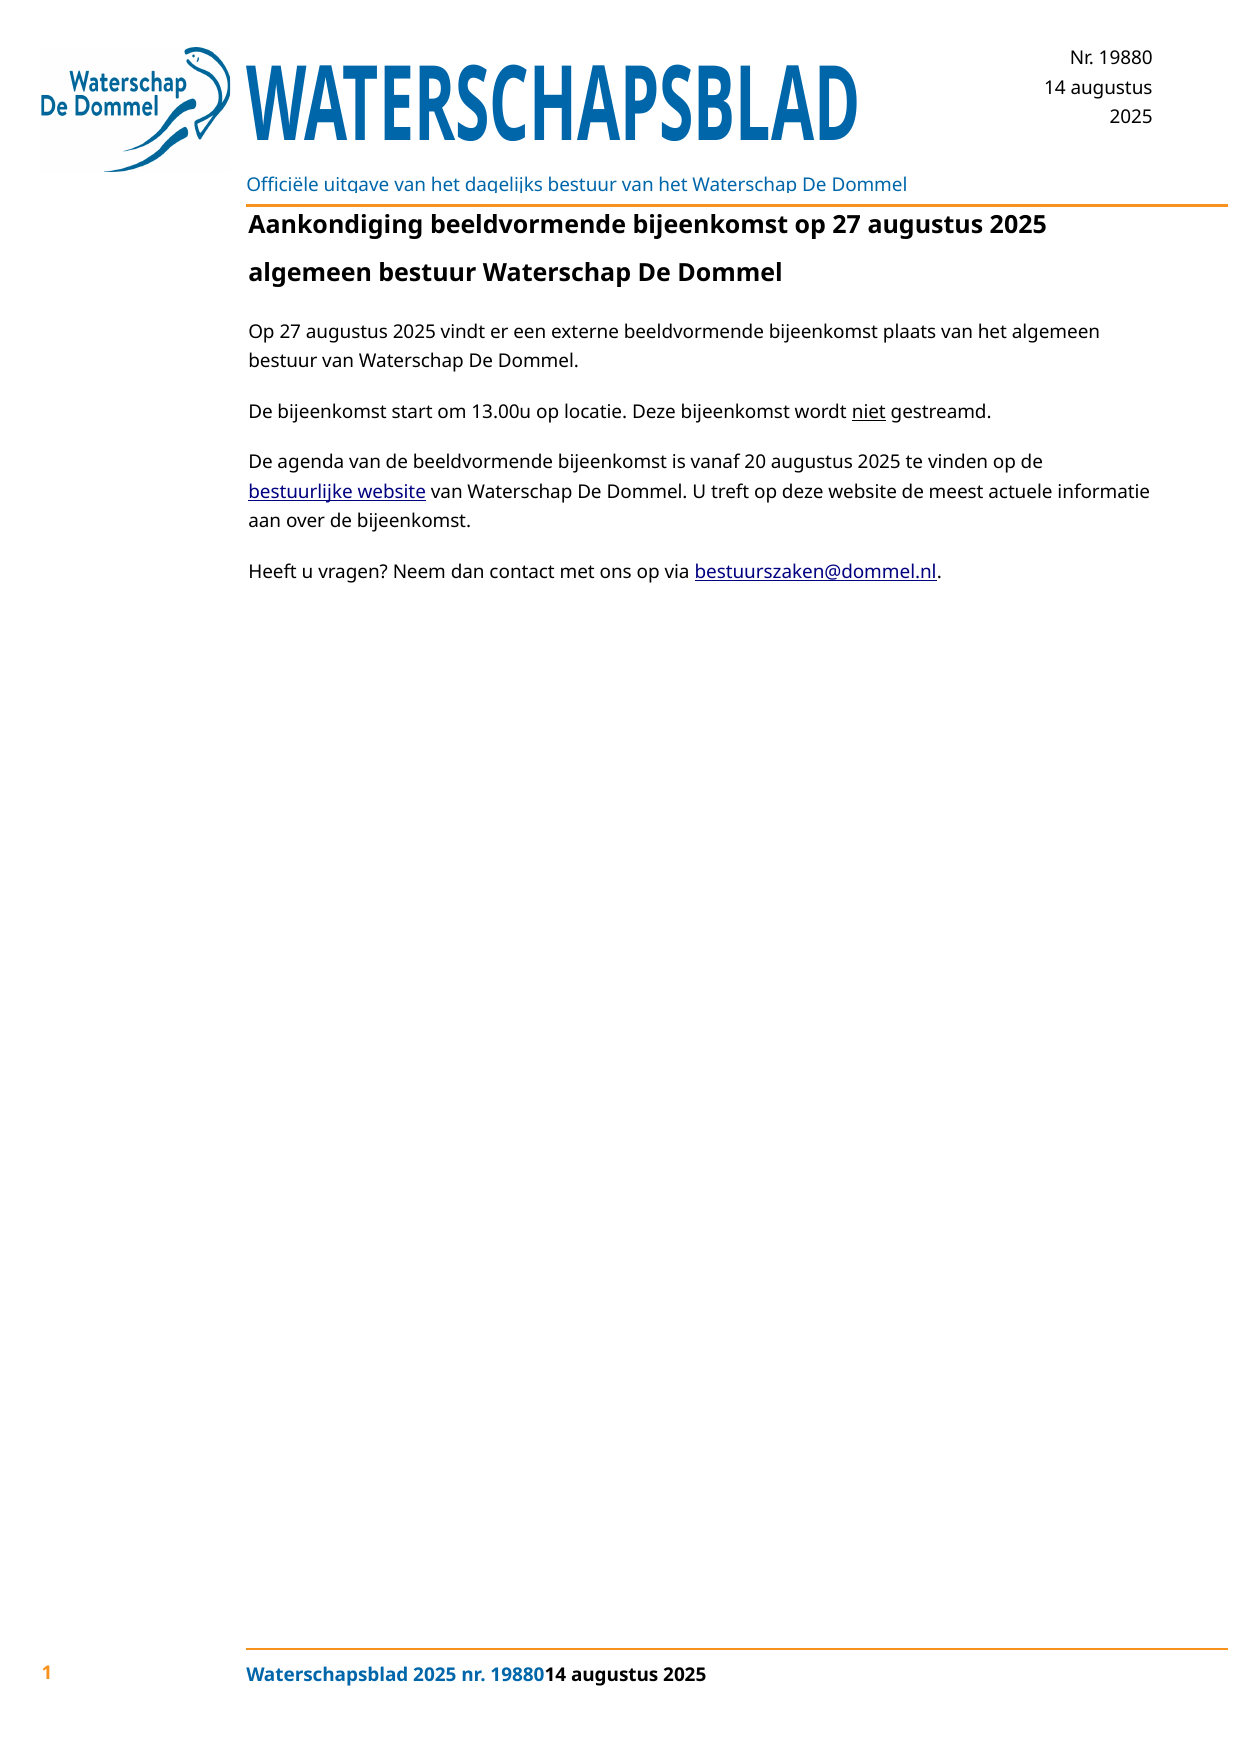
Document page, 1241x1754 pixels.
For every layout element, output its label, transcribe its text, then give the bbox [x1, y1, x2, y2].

picture [198, 118, 210, 131]
text De bijeenkomst start om 13.00u op locatie. Deze bijeenkomst wordt niet gestreamd. [248, 398, 1152, 424]
text De agenda van de beeldvormende bijeenkomst is vanaf 20 augustus 2025 te vinden op de bestuurlijke website van Waterschap De Dommel. U treft op deze website de meest actuele informatie aan over de bijeenkomst. [248, 448, 1152, 533]
text Aankondiging beeldvormende bijeenkomst op 27 augustus 2025 algemeen bestuur Waterschap De Dommel [248, 207, 1152, 288]
text Heeft u vragen? Neem dan contact met ons op via bestuurszaken@dommel.nl. [248, 558, 1152, 584]
picture [45, 99, 51, 111]
text Op 27 augustus 2025 vindt er een externe beeldvormende bijeenkomst plaats van het algemeen bestuur van Waterschap De Dommel. [248, 318, 1152, 373]
picture [41, 47, 231, 172]
picture [204, 47, 231, 76]
